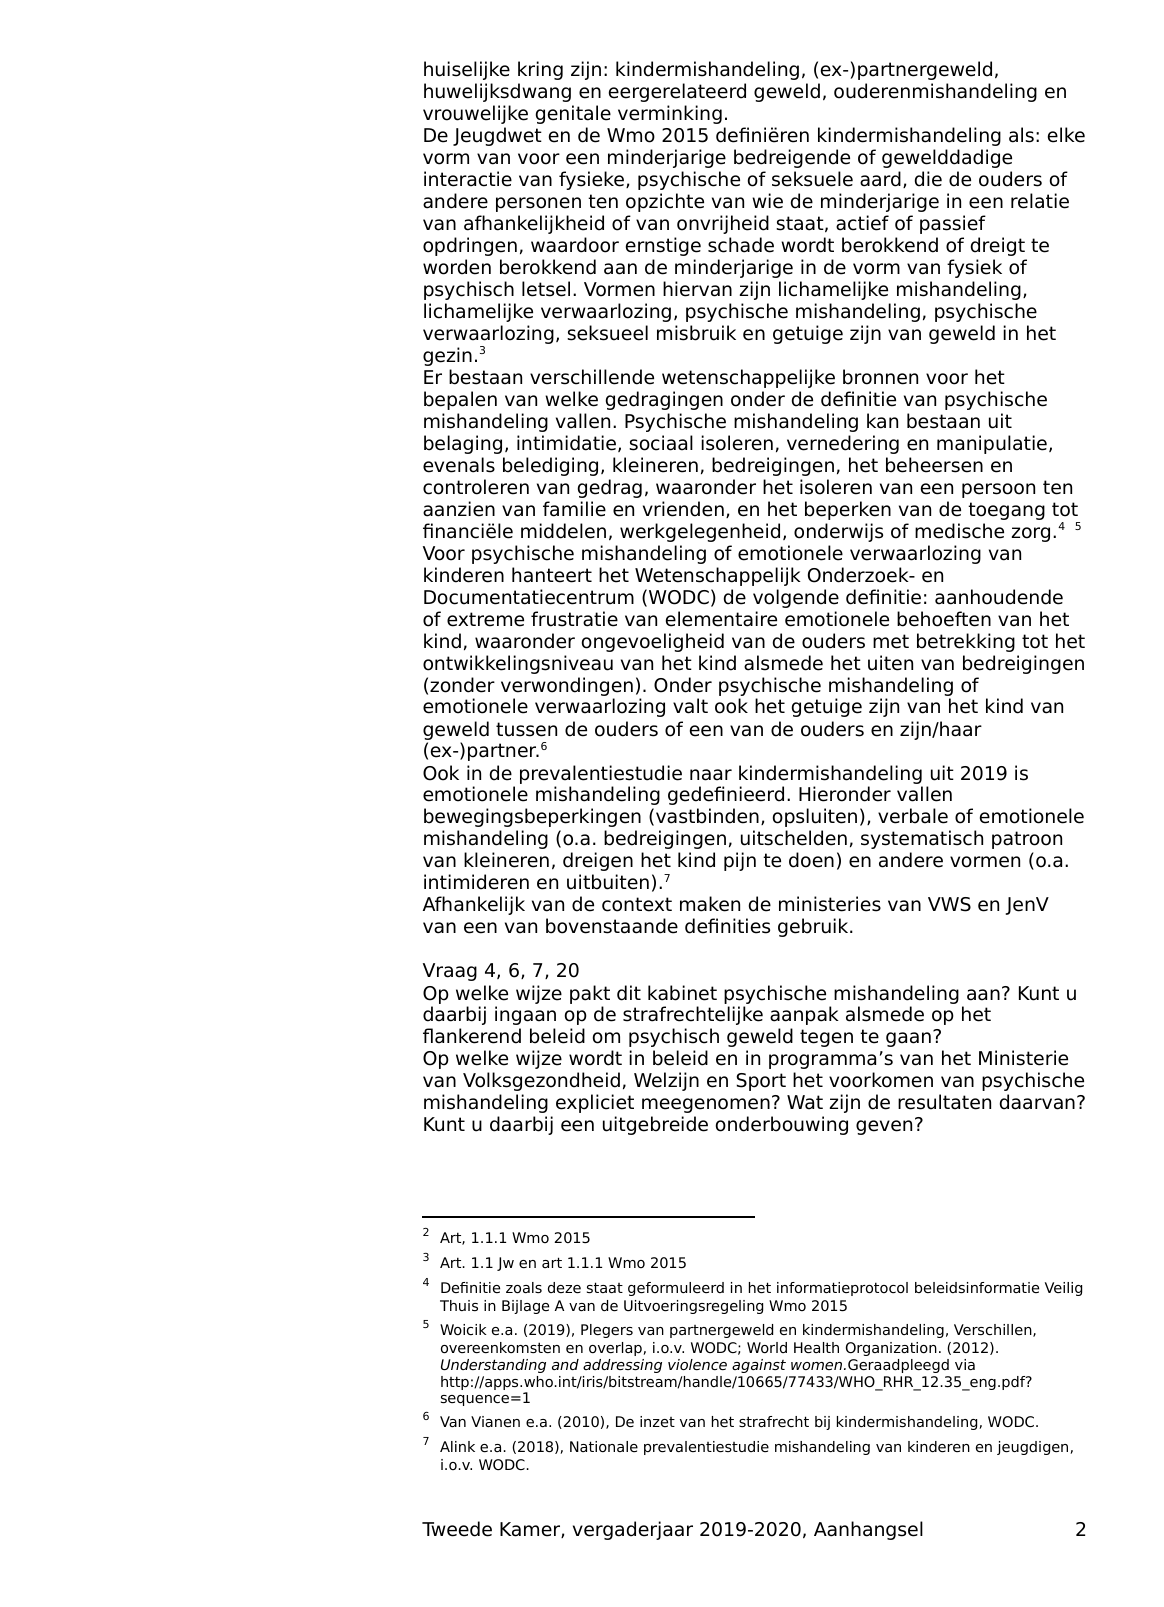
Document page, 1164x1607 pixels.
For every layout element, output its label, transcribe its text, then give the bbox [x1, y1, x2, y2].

text Op welke wijze pakt dit kabinet psychische mishandeling aan? Kunt u daarbij ingaan op de strafrechtelijke aanpak alsmede op het flankerend beleid om psychisch geweld tegen te gaan? [422, 982, 1087, 1048]
text Op welke wijze wordt in beleid en in programma’s van het Ministerie van Volksgezondheid, Welzijn en Sport het voorkomen van psychische mishandeling expliciet meegenomen? Wat zijn de resultaten daarvan? Kunt u daarbij een uitgebreide onderbouwing geven? [422, 1048, 1087, 1136]
text Afhankelijk van de context maken de ministeries van VWS en JenV van een van bovenstaande definities gebruik. [422, 894, 1087, 938]
text Er bestaan verschillende wetenschappelijke bronnen voor het bepalen van welke gedragingen onder de definitie van psychische mishandeling vallen. Psychische mishandeling kan bestaan uit belaging, intimidatie, sociaal isoleren, vernedering en manipulatie, evenals belediging, kleineren, bedreigingen, het beheersen en [422, 367, 1087, 477]
text Van Vianen e.a. (2010), De inzet van het strafrecht bij kindermishandeling, WODC. [422, 1410, 1087, 1432]
text Art. 1.1 Jw en art 1.1.1 Wmo 2015 [422, 1251, 1087, 1273]
text Voor psychische mishandeling of emotionele verwaarlozing van kinderen hanteert het Wetenschappelijk Onderzoek- en Documentatiecentrum (WODC) de volgende definitie: aanhoudende of extreme frustratie van elementaire emotionele behoeften van het kind, waaronder ongevoeligheid van de ouders met betrekking tot het ontwikkelingsniveau van het kind alsmede het uiten van bedreigingen (zonder verwondingen). Onder psychische mishandeling of emotionele verwaarlozing valt ook het getuige zijn van het kind van geweld tussen de ouders of een van de ouders en zijn/haar (ex-)partner. [422, 543, 1087, 762]
text Definitie zoals deze staat geformuleerd in het informatieprotocol beleidsinformatie Veilig Thuis in Bijlage A van de Uitvoeringsregeling Wmo 2015 [422, 1276, 1087, 1315]
text Alink e.a. (2018), Nationale prevalentiestudie mishandeling van kinderen en jeugdigen, i.o.v. WODC. [422, 1435, 1087, 1474]
text huiselijke kring zijn: kindermishandeling, (ex-)partnergeweld, huwelijksdwang en eergerelateerd geweld, ouderenmishandeling en vrouwelijke genitale verminking. [422, 59, 1087, 125]
text Woicik e.a. (2019), Plegers van partnergeweld en kindermishandeling, Verschillen, overeenkomsten en overlap, i.o.v. WODC; World Health Organization. (2012). Understanding and addressing violence against women.Geraadpleegd via http://apps.who.int/iris/bitstream/handle/10665/77433/WHO_RHR_12.35_eng.pdf?sequence=1 [422, 1318, 1087, 1407]
text Vraag 4, 6, 7, 20 [422, 960, 1087, 982]
text controleren van gedrag, waaronder het isoleren van een persoon ten aanzien van familie en vrienden, en het beperken van de toegang tot financiële middelen, werkgelegenheid, onderwijs of medische zorg. [422, 477, 1087, 543]
text Ook in de prevalentiestudie naar kindermishandeling uit 2019 is emotionele mishandeling gedefinieerd. Hieronder vallen bewegingsbeperkingen (vastbinden, opsluiten), verbale of emotionele mishandeling (o.a. bedreigingen, uitschelden, systematisch patroon van kleineren, dreigen het kind pijn te doen) en andere vormen (o.a. intimideren en uitbuiten). [422, 762, 1087, 894]
text Art, 1.1.1 Wmo 2015 [422, 1226, 1087, 1248]
text De Jeugdwet en de Wmo 2015 definiëren kindermishandeling als: elke vorm van voor een minderjarige bedreigende of gewelddadige interactie van fysieke, psychische of seksuele aard, die de ouders of andere personen ten opzichte van wie de minderjarige in een relatie van afhankelijkheid of van onvrijheid staat, actief of passief opdringen, waardoor ernstige schade wordt berokkend of dreigt te worden berokkend aan de minderjarige in de vorm van fysiek of psychisch letsel. Vormen hiervan zijn lichamelijke mishandeling, lichamelijke verwaarlozing, psychische mishandeling, psychische verwaarlozing, seksueel misbruik en getuige zijn van geweld in het gezin. [422, 125, 1087, 367]
